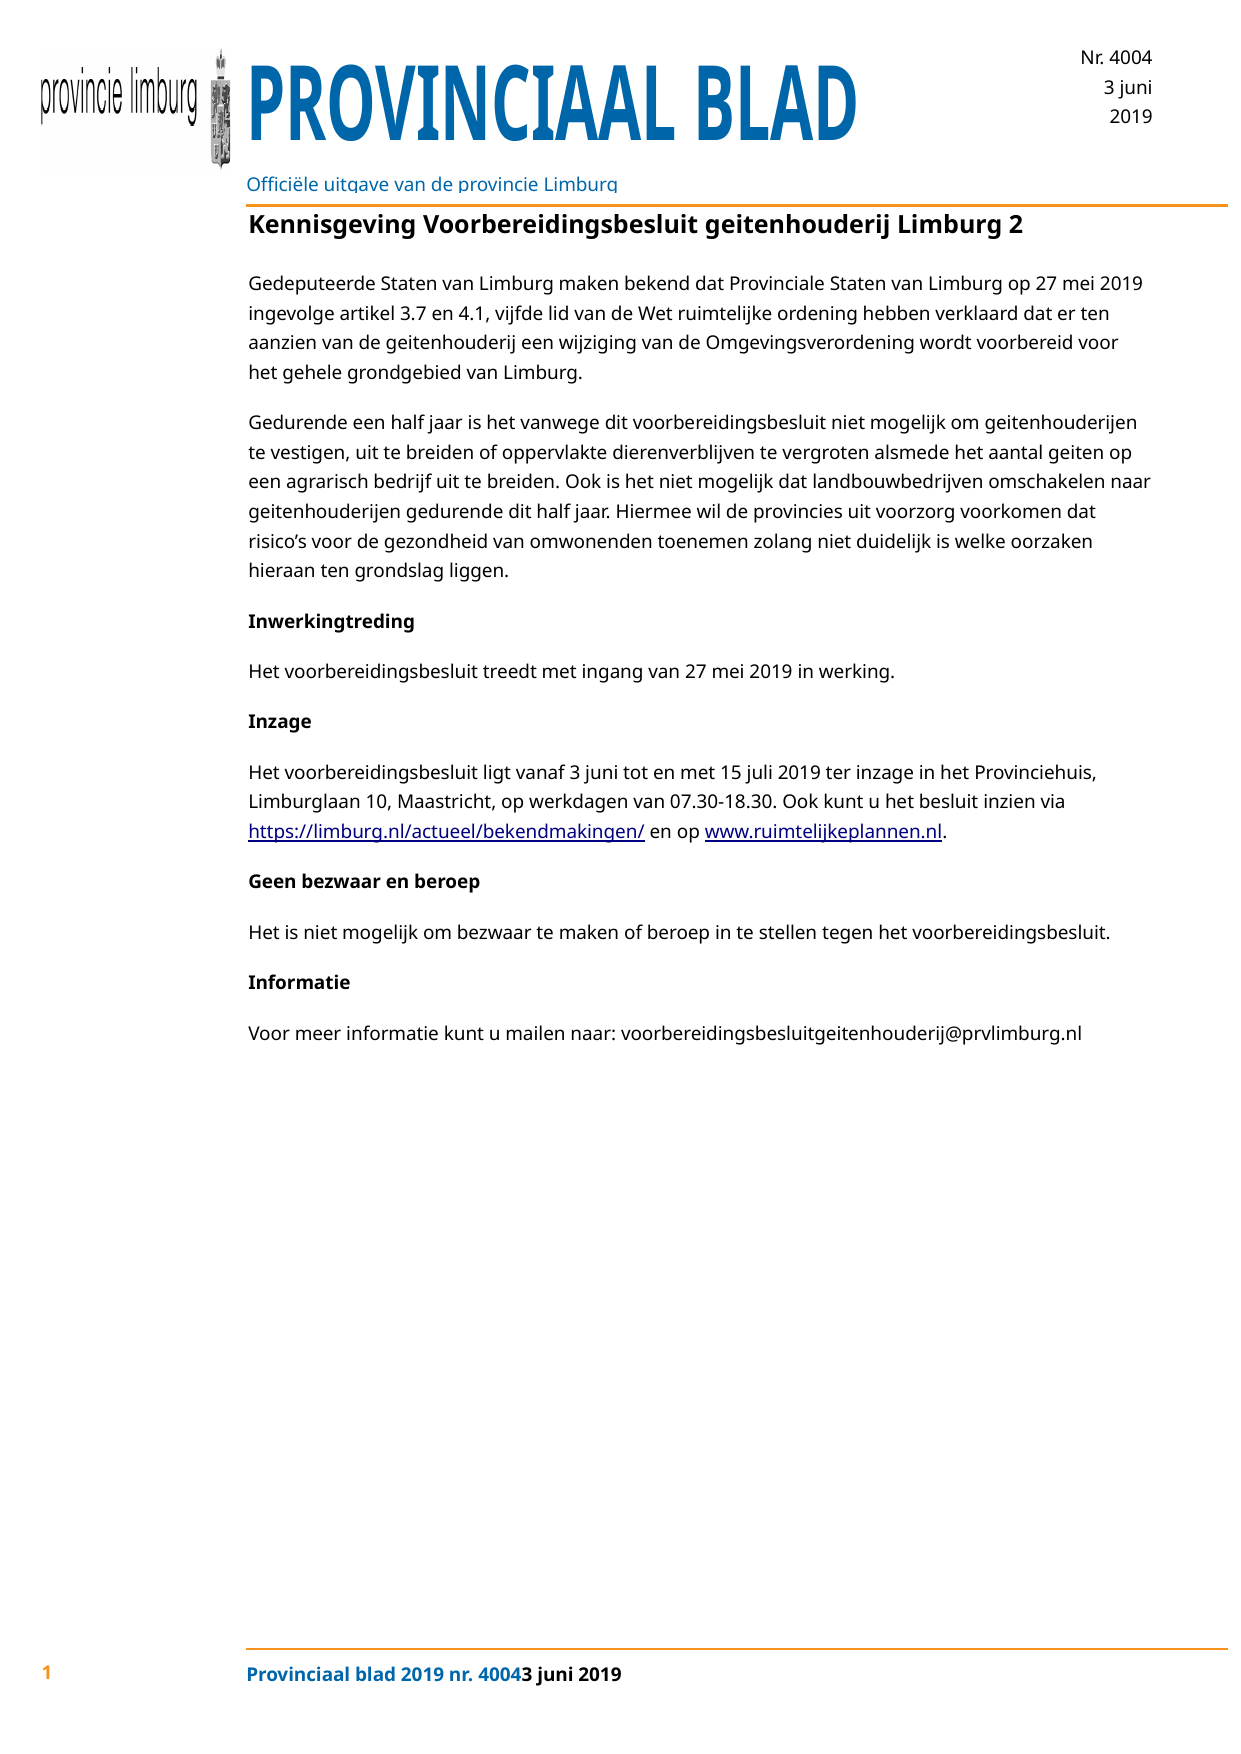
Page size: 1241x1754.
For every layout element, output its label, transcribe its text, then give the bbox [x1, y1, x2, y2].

text Inzage [248, 709, 1152, 734]
text Voor meer informatie kunt u mailen naar: voorbereidingsbesluitgeitenhouderij@prvlimburg.nl [248, 1020, 1152, 1046]
text Kennisgeving Voorbereidingsbesluit geitenhouderij Limburg 2 [248, 207, 1152, 241]
text Inwerkingtreding [248, 608, 1152, 633]
text Gedeputeerde Staten van Limburg maken bekend dat Provinciale Staten van Limburg op 27 mei 2019 ingevolge artikel 3.7 en 4.1, vijfde lid van de Wet ruimtelijke ordening hebben verklaard dat er ten aanzien van de geitenhouderij een wijziging van de Omgevingsverordening wordt voorbereid voor het gehele grondgebied van Limburg. [248, 270, 1152, 385]
text Het is niet mogelijk om bezwaar te maken of beroep in te stellen tegen het voorbereidingsbesluit. [248, 919, 1152, 945]
text Het voorbereidingsbesluit ligt vanaf 3 juni tot en met 15 juli 2019 ter inzage in het Provinciehuis, Limburglaan 10, Maastricht, op werkdagen van 07.30-18.30. Ook kunt u het besluit inzien via https://limburg.nl/actueel/bekendmakingen/ en op www.ruimtelijkeplannen.nl. [248, 759, 1152, 844]
text Gedurende een half jaar is het vanwege dit voorbereidingsbesluit niet mogelijk om geitenhouderijen te vestigen, uit te breiden of oppervlakte dierenverblijven te vergroten alsmede het aantal geiten op een agrarisch bedrijf uit te breiden. Ook is het niet mogelijk dat landbouwbedrijven omschakelen naar geitenhouderijen gedurende dit half jaar. Hiermee wil de provincies uit voorzorg voorkomen dat risico’s voor de gezondheid van omwonenden toenemen zolang niet duidelijk is welke oorzaken hieraan ten grondslag liggen. [248, 409, 1152, 583]
picture [41, 47, 231, 172]
text Het voorbereidingsbesluit treedt met ingang van 27 mei 2019 in werking. [248, 658, 1152, 684]
text Geen bezwaar en beroep [248, 869, 1152, 894]
text Informatie [248, 969, 1152, 995]
